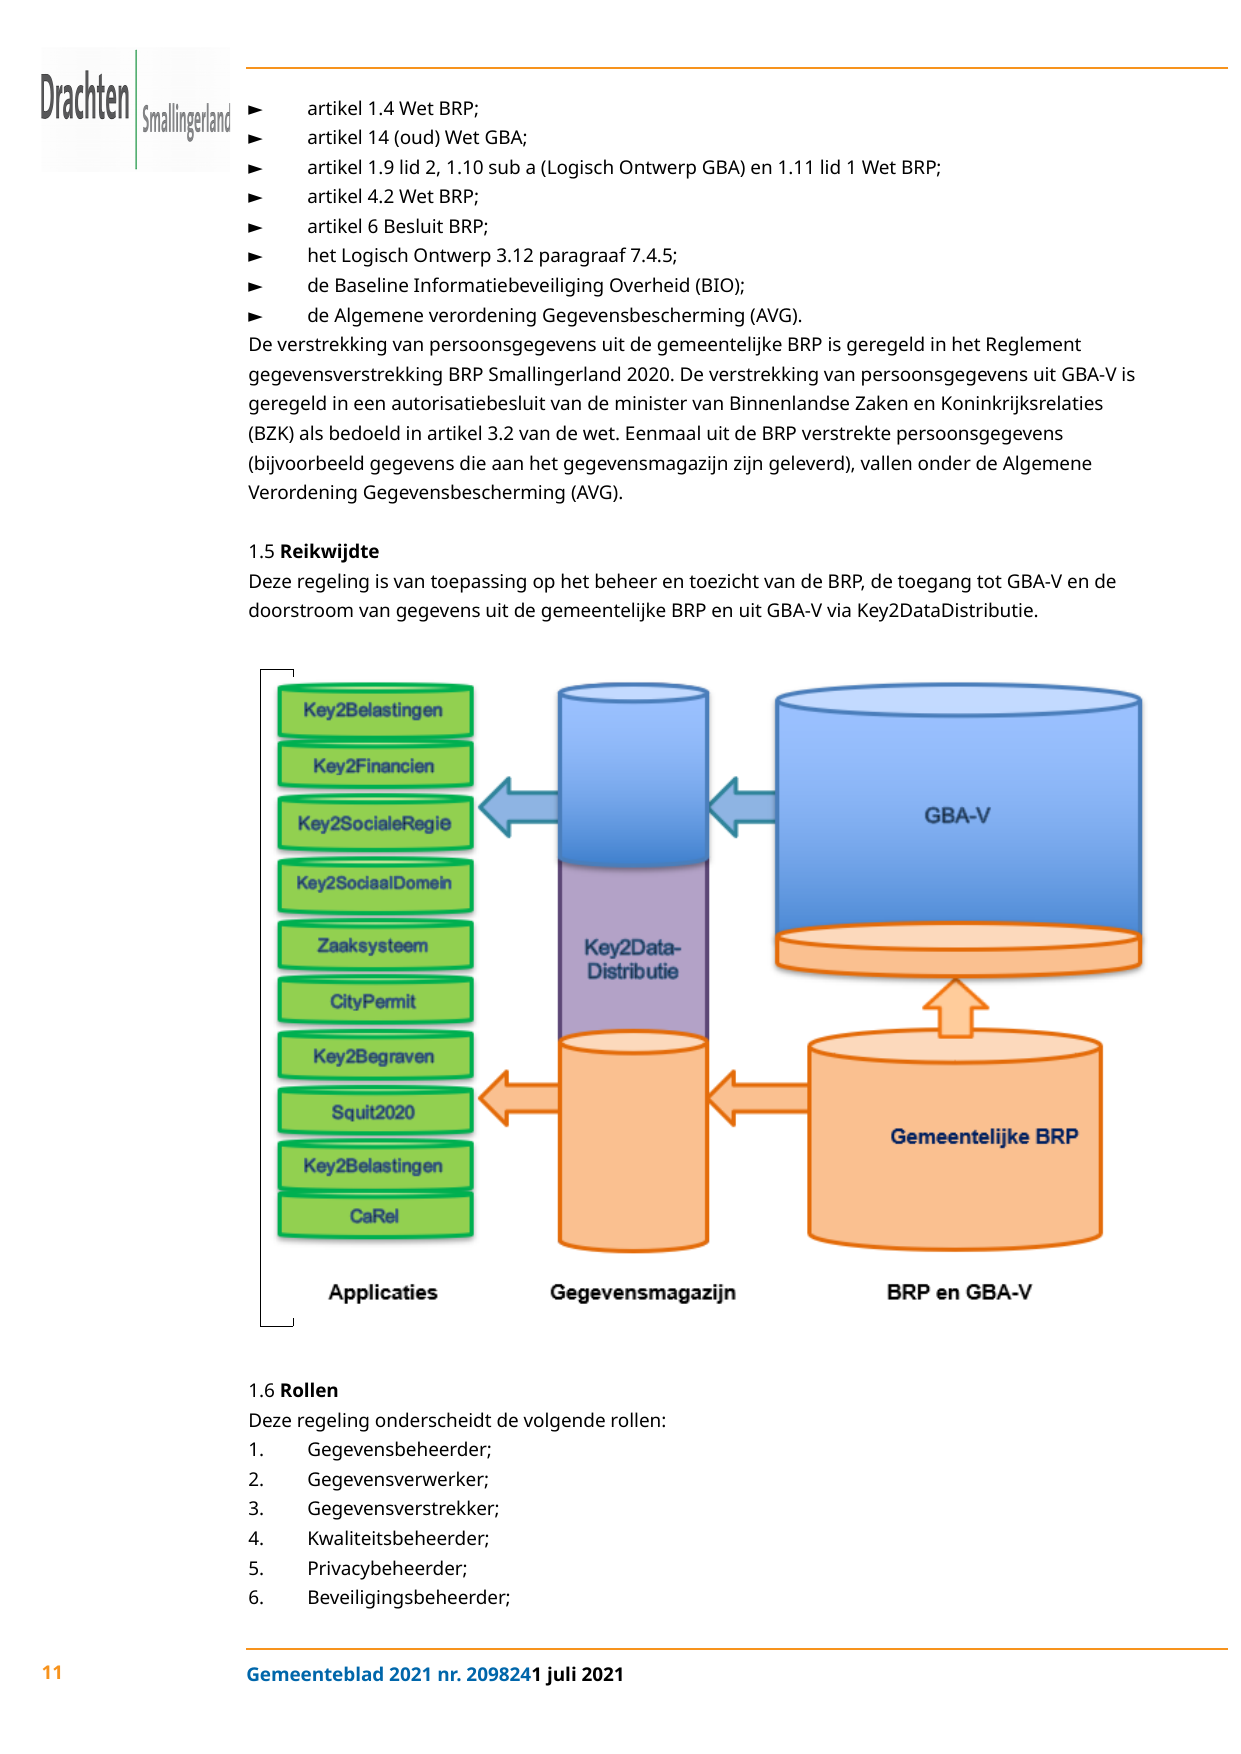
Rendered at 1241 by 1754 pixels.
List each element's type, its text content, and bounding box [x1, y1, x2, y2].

list artikel 4.2 Wet BRP; [248, 183, 1152, 209]
list het Logisch Ontwerp 3.12 paragraaf 7.4.5; [248, 243, 1152, 268]
text 1.5 Reikwijdte [248, 538, 1152, 564]
list artikel 1.4 Wet BRP; [248, 95, 1152, 121]
text De verstrekking van persoonsgegevens uit de gemeentelijke BRP is geregeld in het Reglement gegevensverstrekking BRP Smallingerland 2020. De verstrekking van persoonsgegevens uit GBA-V is geregeld in een autorisatiebesluit van de minister van Binnenlandse Zaken en Koninkrijksrelaties (BZK) als bedoeld in artikel 3.2 van de wet. Eenmaal uit de BRP verstrekte persoonsgegevens (bijvoorbeeld gegevens die aan het gegevensmagazijn zijn geleverd), vallen onder de Algemene Verordening Gegevensbescherming (AVG). [248, 331, 1152, 505]
text Deze regeling is van toepassing op het beheer en toezicht van de BRP, de toegang tot GBA-V en de doorstroom van gegevens uit de gemeentelijke BRP en uit GBA-V via Key2DataDistributie. [248, 568, 1152, 623]
picture [268, 677, 1155, 1318]
list de Algemene verordening Gegevensbescherming (AVG). [248, 302, 1152, 328]
list de Baseline Informatiebeveiliging Overheid (BIO); [248, 272, 1152, 298]
text Deze regeling onderscheidt de volgende rollen: [248, 1407, 1152, 1432]
list Kwaliteitsbeheerder; [248, 1525, 1152, 1551]
list artikel 14 (oud) Wet GBA; [248, 124, 1152, 150]
list Gegevensverwerker; [248, 1466, 1152, 1492]
list artikel 6 Besluit BRP; [248, 213, 1152, 239]
list artikel 1.9 lid 2, 1.10 sub a (Logisch Ontwerp GBA) en 1.11 lid 1 Wet BRP; [248, 154, 1152, 180]
list Privacybeheerder; [248, 1555, 1152, 1580]
list Gegevensbeheerder; [248, 1436, 1152, 1462]
list Beveiligingsbeheerder; [248, 1584, 1152, 1610]
picture [41, 47, 231, 172]
list Gegevensverstrekker; [248, 1496, 1152, 1521]
text 1.6 Rollen [248, 1377, 1152, 1403]
